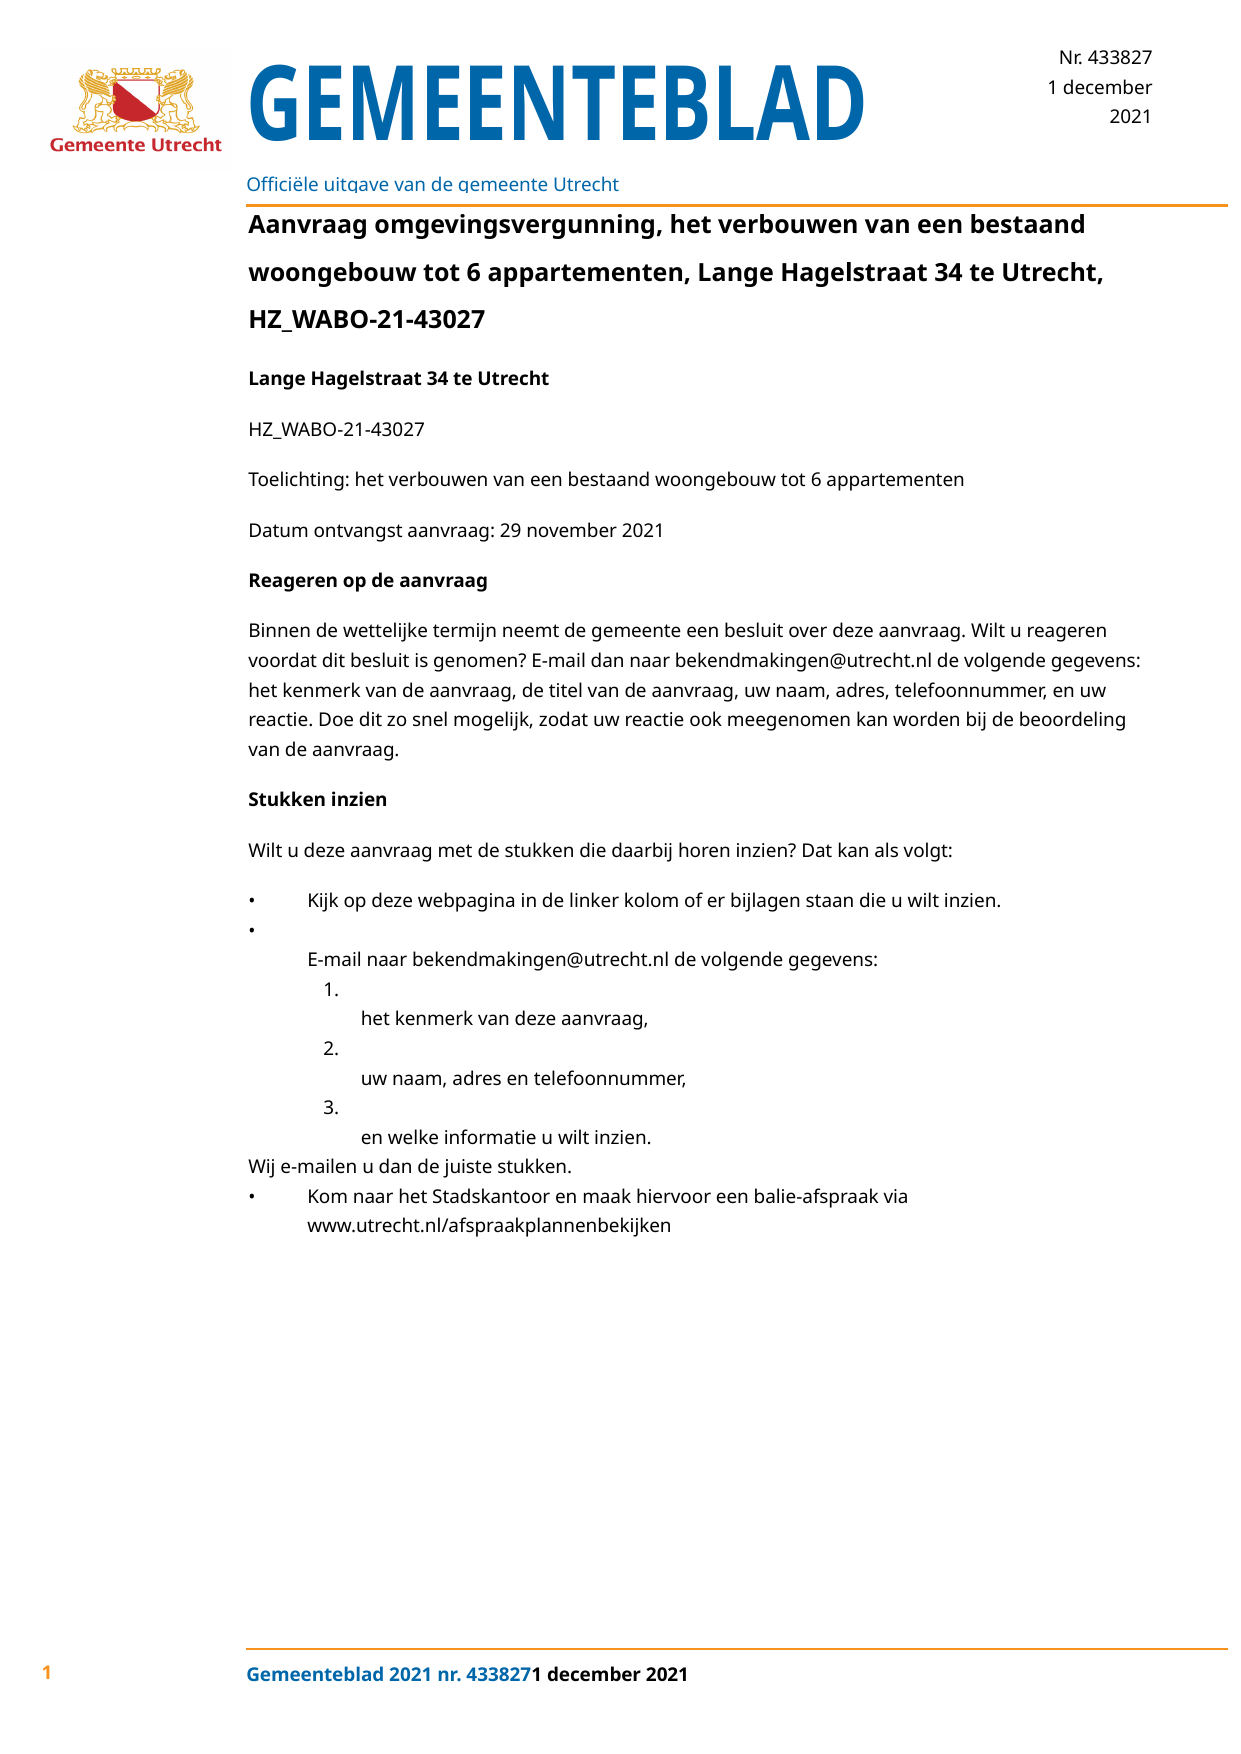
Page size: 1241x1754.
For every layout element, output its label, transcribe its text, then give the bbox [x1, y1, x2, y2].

list uw naam, adres en telefoonnummer, [323, 1065, 1152, 1090]
text Stukken inzien [248, 786, 1152, 812]
text Toelichting: het verbouwen van een bestaand woongebouw tot 6 appartementen [248, 466, 1152, 492]
list en welke informatie u wilt inzien. [323, 1124, 1152, 1149]
text Datum ontvangst aanvraag: 29 november 2021 [248, 517, 1152, 542]
text Lange Hagelstraat 34 te Utrecht [248, 366, 1152, 391]
text Aanvraag omgevingsvergunning, het verbouwen van een bestaand woongebouw tot 6 appartementen, Lange Hagelstraat 34 te Utrecht, HZ_WABO-21-43027 [248, 207, 1152, 336]
list E-mail naar bekendmakingen@utrecht.nl de volgende gegevens: [248, 946, 1152, 972]
text Binnen de wettelijke termijn neemt de gemeente een besluit over deze aanvraag. Wilt u reageren voordat dit besluit is genomen? E-mail dan naar bekendmakingen@utrecht.nl de volgende gegevens: het kenmerk van de aanvraag, de titel van de aanvraag, uw naam, adres, telefoonnummer, en uw reactie. Doe dit zo snel mogelijk, zodat uw reactie ook meegenomen kan worden bij de beoordeling van de aanvraag. [248, 618, 1152, 762]
list Kom naar het Stadskantoor en maak hiervoor een balie-afspraak via www.utrecht.nl/afspraakplannenbekijken [248, 1183, 1152, 1238]
text Reageren op de aanvraag [248, 567, 1152, 593]
picture [41, 47, 231, 172]
text Wilt u deze aanvraag met de stukken die daarbij horen inzien? Dat kan als volgt: [248, 837, 1152, 862]
list het kenmerk van deze aanvraag, [323, 1006, 1152, 1031]
text HZ_WABO-21-43027 [248, 416, 1152, 442]
list Kijk op deze webpagina in de linker kolom of er bijlagen staan die u wilt inzien. [248, 887, 1152, 913]
text Wij e-mailen u dan de juiste stukken. [248, 1153, 1152, 1179]
